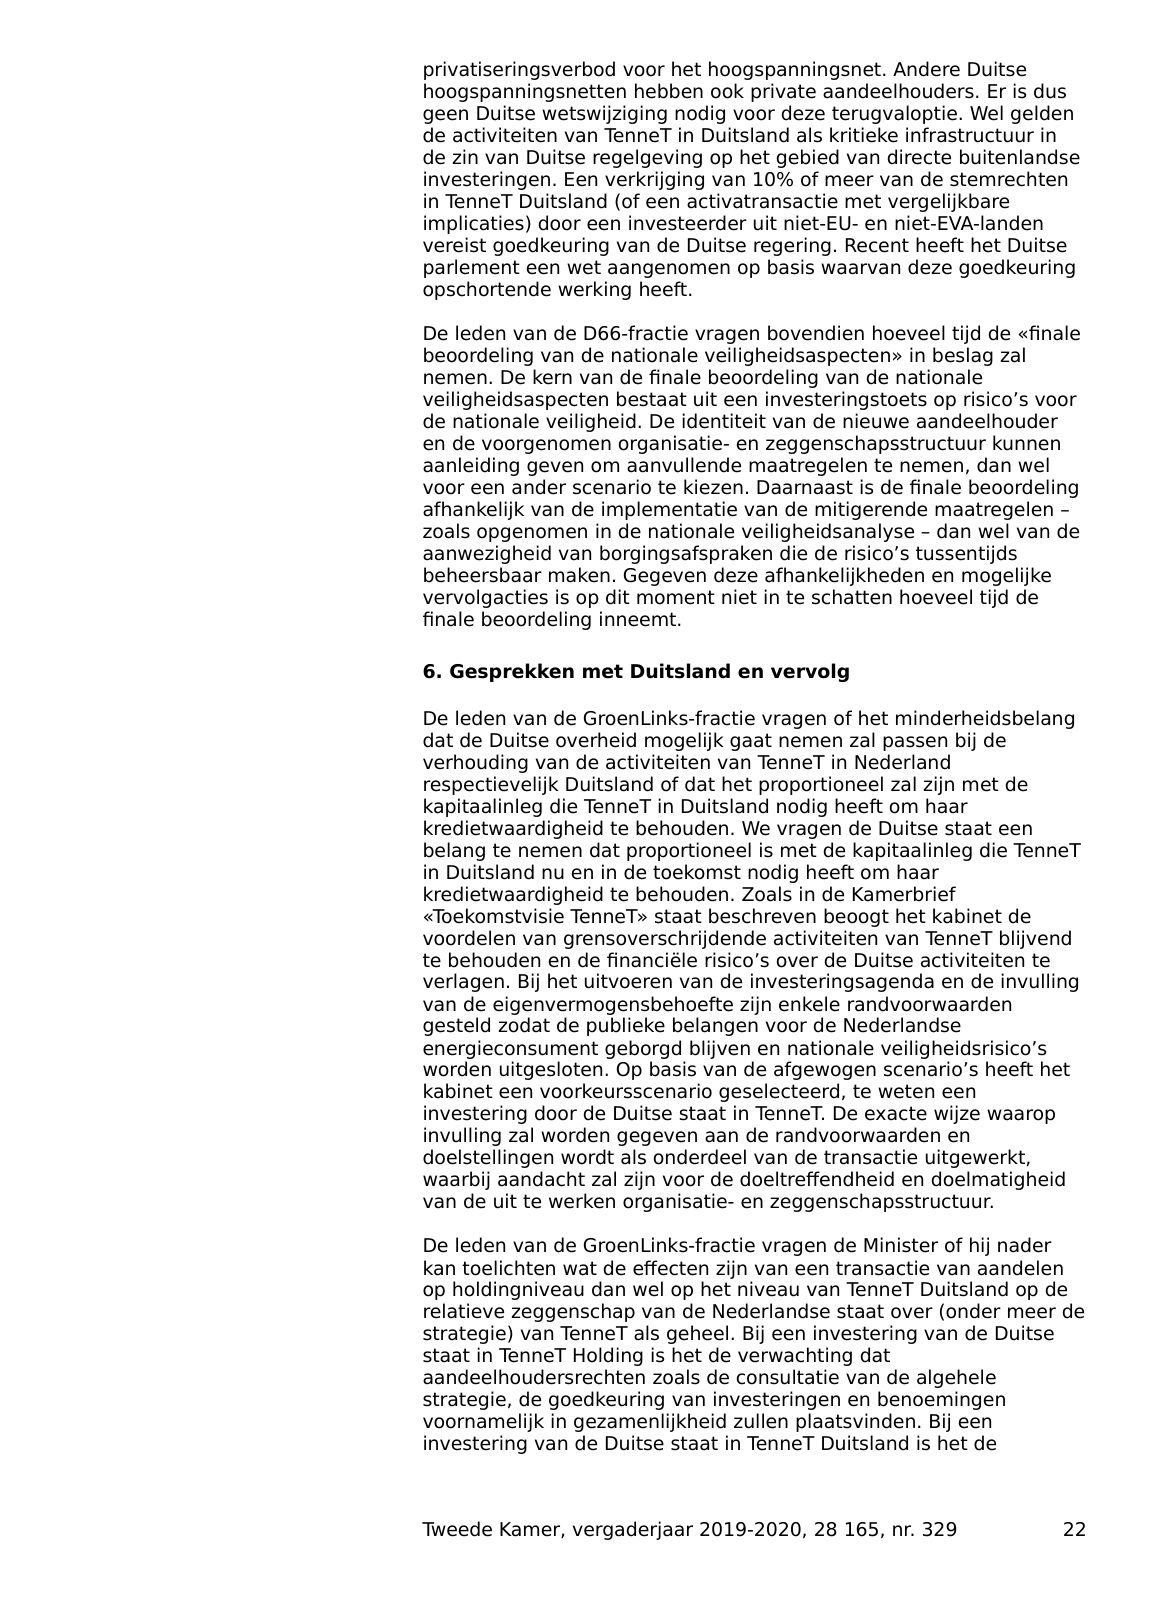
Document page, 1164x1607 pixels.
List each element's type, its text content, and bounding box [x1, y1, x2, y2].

text De leden van de GroenLinks-fractie vragen of het minderheidsbelang dat de Duitse overheid mogelijk gaat nemen zal passen bij de verhouding van de activiteiten van TenneT in Nederland respectievelijk Duitsland of dat het proportioneel zal zijn met de kapitaalinleg die TenneT in Duitsland nodig heeft om haar kredietwaardigheid te behouden. We vragen de Duitse staat een belang te nemen dat proportioneel is met de kapitaalinleg die TenneT in Duitsland nu en in de toekomst nodig heeft om haar kredietwaardigheid te behouden. Zoals in de Kamerbrief «Toekomstvisie TenneT» staat beschreven beoogt het kabinet de voordelen van grensoverschrijdende activiteiten van TenneT blijvend te behouden en de financiële risico’s over de Duitse activiteiten te verlagen. Bij het uitvoeren van de investeringsagenda en de invulling van de eigenvermogensbehoefte zijn enkele randvoorwaarden gesteld zodat de publieke belangen voor de Nederlandse energieconsument geborgd blijven en nationale veiligheidsrisico’s worden uitgesloten. Op basis van de afgewogen scenario’s heeft het kabinet een voorkeursscenario geselecteerd, te weten een investering door de Duitse staat in TenneT. De exacte wijze waarop invulling zal worden gegeven aan de randvoorwaarden en doelstellingen wordt als onderdeel van de transactie uitgewerkt, waarbij aandacht zal zijn voor de doeltreffendheid en doelmatigheid van de uit te werken organisatie- en zeggenschapsstructuur. [422, 708, 1087, 1213]
subtitle 6. Gesprekken met Duitsland en vervolg [422, 661, 1087, 683]
text De leden van de D66-fractie vragen bovendien hoeveel tijd de «finale beoordeling van de nationale veiligheidsaspecten» in beslag zal nemen. De kern van de finale beoordeling van de nationale veiligheidsaspecten bestaat uit een investeringstoets op risico’s voor de nationale veiligheid. De identiteit van de nieuwe aandeelhouder en de voorgenomen organisatie- en zeggenschapsstructuur kunnen aanleiding geven om aanvullende maatregelen te nemen, dan wel voor een ander scenario te kiezen. Daarnaast is de finale beoordeling afhankelijk van de implementatie van de mitigerende maatregelen – zoals opgenomen in de nationale veiligheidsanalyse – dan wel van de aanwezigheid van borgingsafspraken die de risico’s tussentijds beheersbaar maken. Gegeven deze afhankelijkheden en mogelijke vervolgacties is op dit moment niet in te schatten hoeveel tijd de finale beoordeling inneemt. [422, 323, 1087, 631]
text De leden van de GroenLinks-fractie vragen de Minister of hij nader kan toelichten wat de effecten zijn van een transactie van aandelen op holdingniveau dan wel op het niveau van TenneT Duitsland op de relatieve zeggenschap van de Nederlandse staat over (onder meer de strategie) van TenneT als geheel. Bij een investering van de Duitse staat in TenneT Holding is het de verwachting dat aandeelhoudersrechten zoals de consultatie van de algehele strategie, de goedkeuring van investeringen en benoemingen voornamelijk in gezamenlijkheid zullen plaatsvinden. Bij een investering van de Duitse staat in TenneT Duitsland is het de [422, 1235, 1087, 1455]
text privatiseringsverbod voor het hoogspanningsnet. Andere Duitse hoogspanningsnetten hebben ook private aandeelhouders. Er is dus geen Duitse wetswijziging nodig voor deze terugvaloptie. Wel gelden de activiteiten van TenneT in Duitsland als kritieke infrastructuur in de zin van Duitse regelgeving op het gebied van directe buitenlandse investeringen. Een verkrijging van 10% of meer van de stemrechten in TenneT Duitsland (of een activatransactie met vergelijkbare implicaties) door een investeerder uit niet-EU- en niet-EVA-landen vereist goedkeuring van de Duitse regering. Recent heeft het Duitse parlement een wet aangenomen op basis waarvan deze goedkeuring opschortende werking heeft. [422, 59, 1087, 301]
